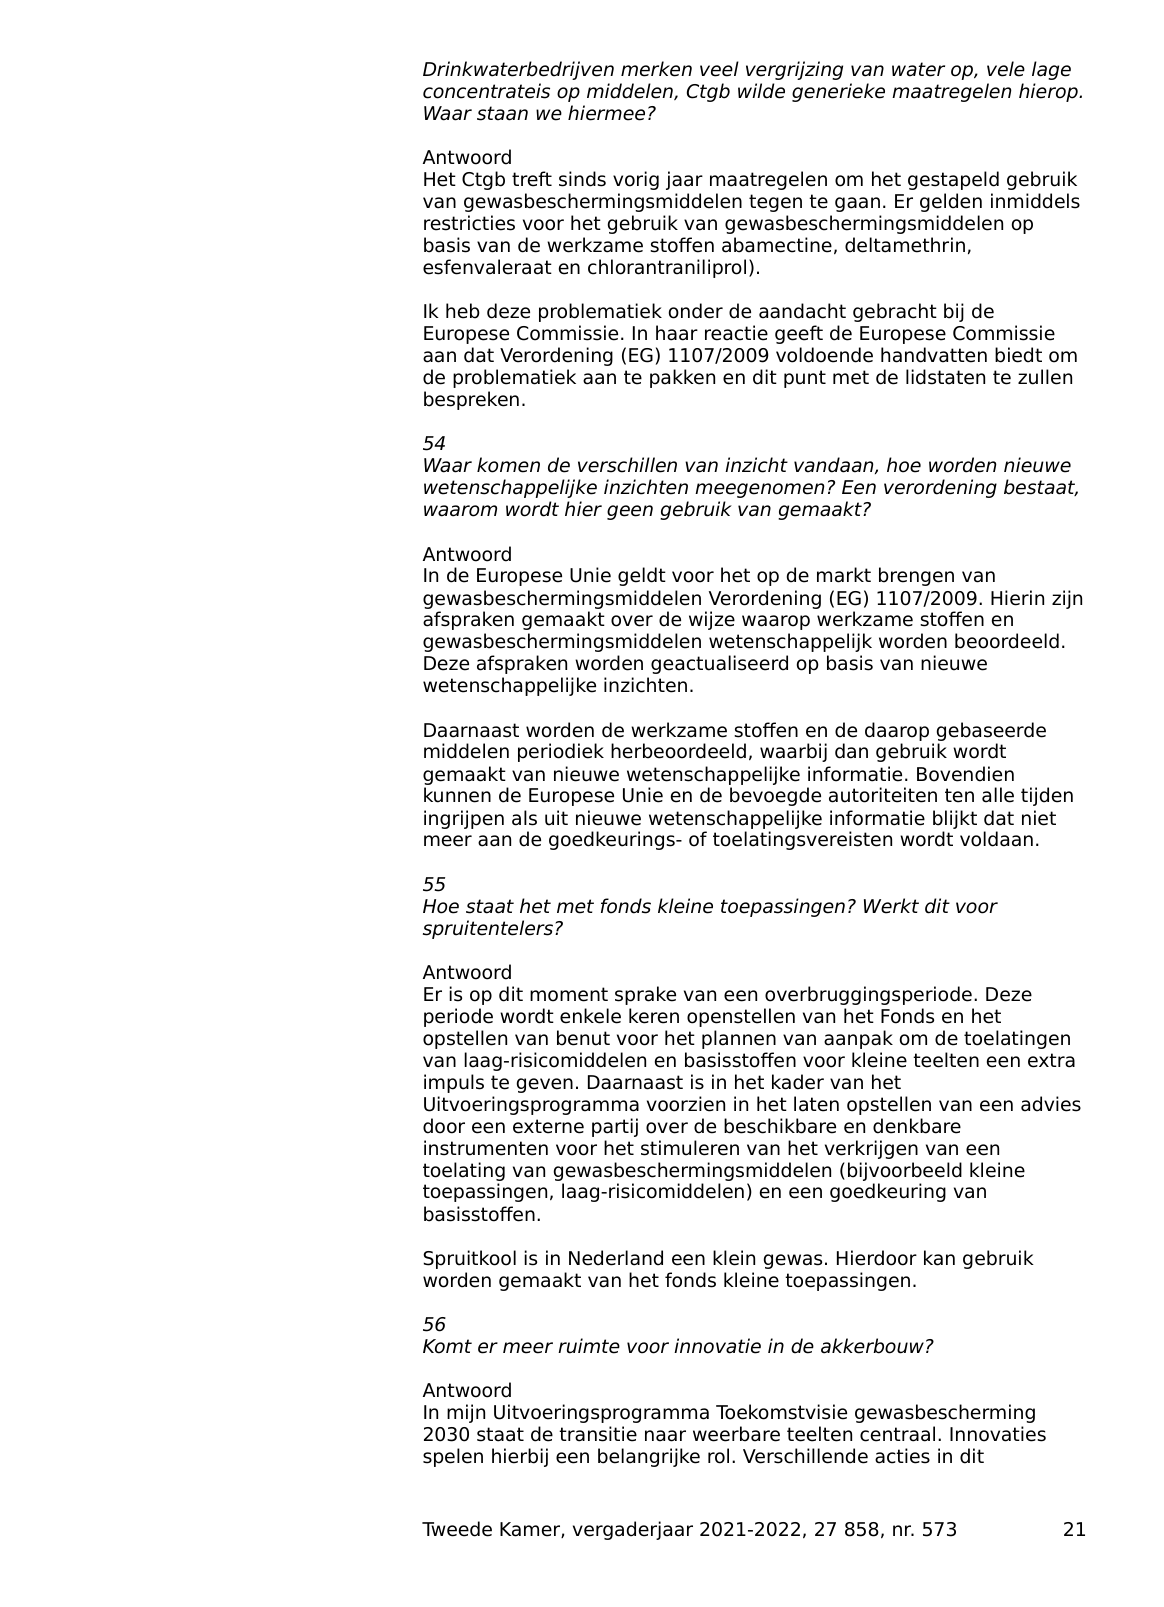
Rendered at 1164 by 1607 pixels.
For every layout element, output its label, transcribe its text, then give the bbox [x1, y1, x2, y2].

text In mijn Uitvoeringsprogramma Toekomstvisie gewasbescherming 2030 staat de transitie naar weerbare teelten centraal. Innovaties spelen hierbij een belangrijke rol. Verschillende acties in dit [422, 1402, 1087, 1468]
text Antwoord [422, 1380, 1087, 1402]
text Het Ctgb treft sinds vorig jaar maatregelen om het gestapeld gebruik van gewasbeschermingsmiddelen tegen te gaan. Er gelden inmiddels restricties voor het gebruik van gewasbeschermingsmiddelen op basis van de werkzame stoffen abamectine, deltamethrin, esfenvaleraat en chlorantraniliprol). [422, 169, 1087, 279]
text 54 [422, 433, 1087, 455]
text In de Europese Unie geldt voor het op de markt brengen van gewasbeschermingsmiddelen Verordening (EG) 1107/2009. Hierin zijn afspraken gemaakt over de wijze waarop werkzame stoffen en gewasbeschermingsmiddelen wetenschappelijk worden beoordeeld. Deze afspraken worden geactualiseerd op basis van nieuwe wetenschappelijke inzichten. [422, 565, 1087, 697]
text Antwoord [422, 962, 1087, 984]
text Er is op dit moment sprake van een overbruggingsperiode. Deze periode wordt enkele keren openstellen van het Fonds en het opstellen van benut voor het plannen van aanpak om de toelatingen van laag-risicomiddelen en basisstoffen voor kleine teelten een extra impuls te geven. Daarnaast is in het kader van het Uitvoeringsprogramma voorzien in het laten opstellen van een advies door een externe partij over de beschikbare en denkbare instrumenten voor het stimuleren van het verkrijgen van een toelating van gewasbeschermingsmiddelen (bijvoorbeeld kleine toepassingen, laag-risicomiddelen) en een goedkeuring van basisstoffen. [422, 984, 1087, 1225]
text Komt er meer ruimte voor innovatie in de akkerbouw? [422, 1336, 1087, 1358]
text Spruitkool is in Nederland een klein gewas. Hierdoor kan gebruik worden gemaakt van het fonds kleine toepassingen. [422, 1248, 1087, 1292]
text Ik heb deze problematiek onder de aandacht gebracht bij de Europese Commissie. In haar reactie geeft de Europese Commissie aan dat Verordening (EG) 1107/2009 voldoende handvatten biedt om de problematiek aan te pakken en dit punt met de lidstaten te zullen bespreken. [422, 301, 1087, 411]
text Drinkwaterbedrijven merken veel vergrijzing van water op, vele lage concentrateis op middelen, Ctgb wilde generieke maatregelen hierop. Waar staan we hiermee? [422, 59, 1087, 125]
text 56 [422, 1314, 1087, 1336]
text Daarnaast worden de werkzame stoffen en de daarop gebaseerde middelen periodiek herbeoordeeld, waarbij dan gebruik wordt gemaakt van nieuwe wetenschappelijke informatie. Bovendien kunnen de Europese Unie en de bevoegde autoriteiten ten alle tijden ingrijpen als uit nieuwe wetenschappelijke informatie blijkt dat niet meer aan de goedkeurings- of toelatingsvereisten wordt voldaan. [422, 719, 1087, 851]
text 55 [422, 873, 1087, 896]
text Hoe staat het met fonds kleine toepassingen? Werkt dit voor spruitentelers? [422, 896, 1087, 939]
text Waar komen de verschillen van inzicht vandaan, hoe worden nieuwe wetenschappelijke inzichten meegenomen? Een verordening bestaat, waarom wordt hier geen gebruik van gemaakt? [422, 455, 1087, 521]
text Antwoord [422, 543, 1087, 565]
text Antwoord [422, 147, 1087, 169]
